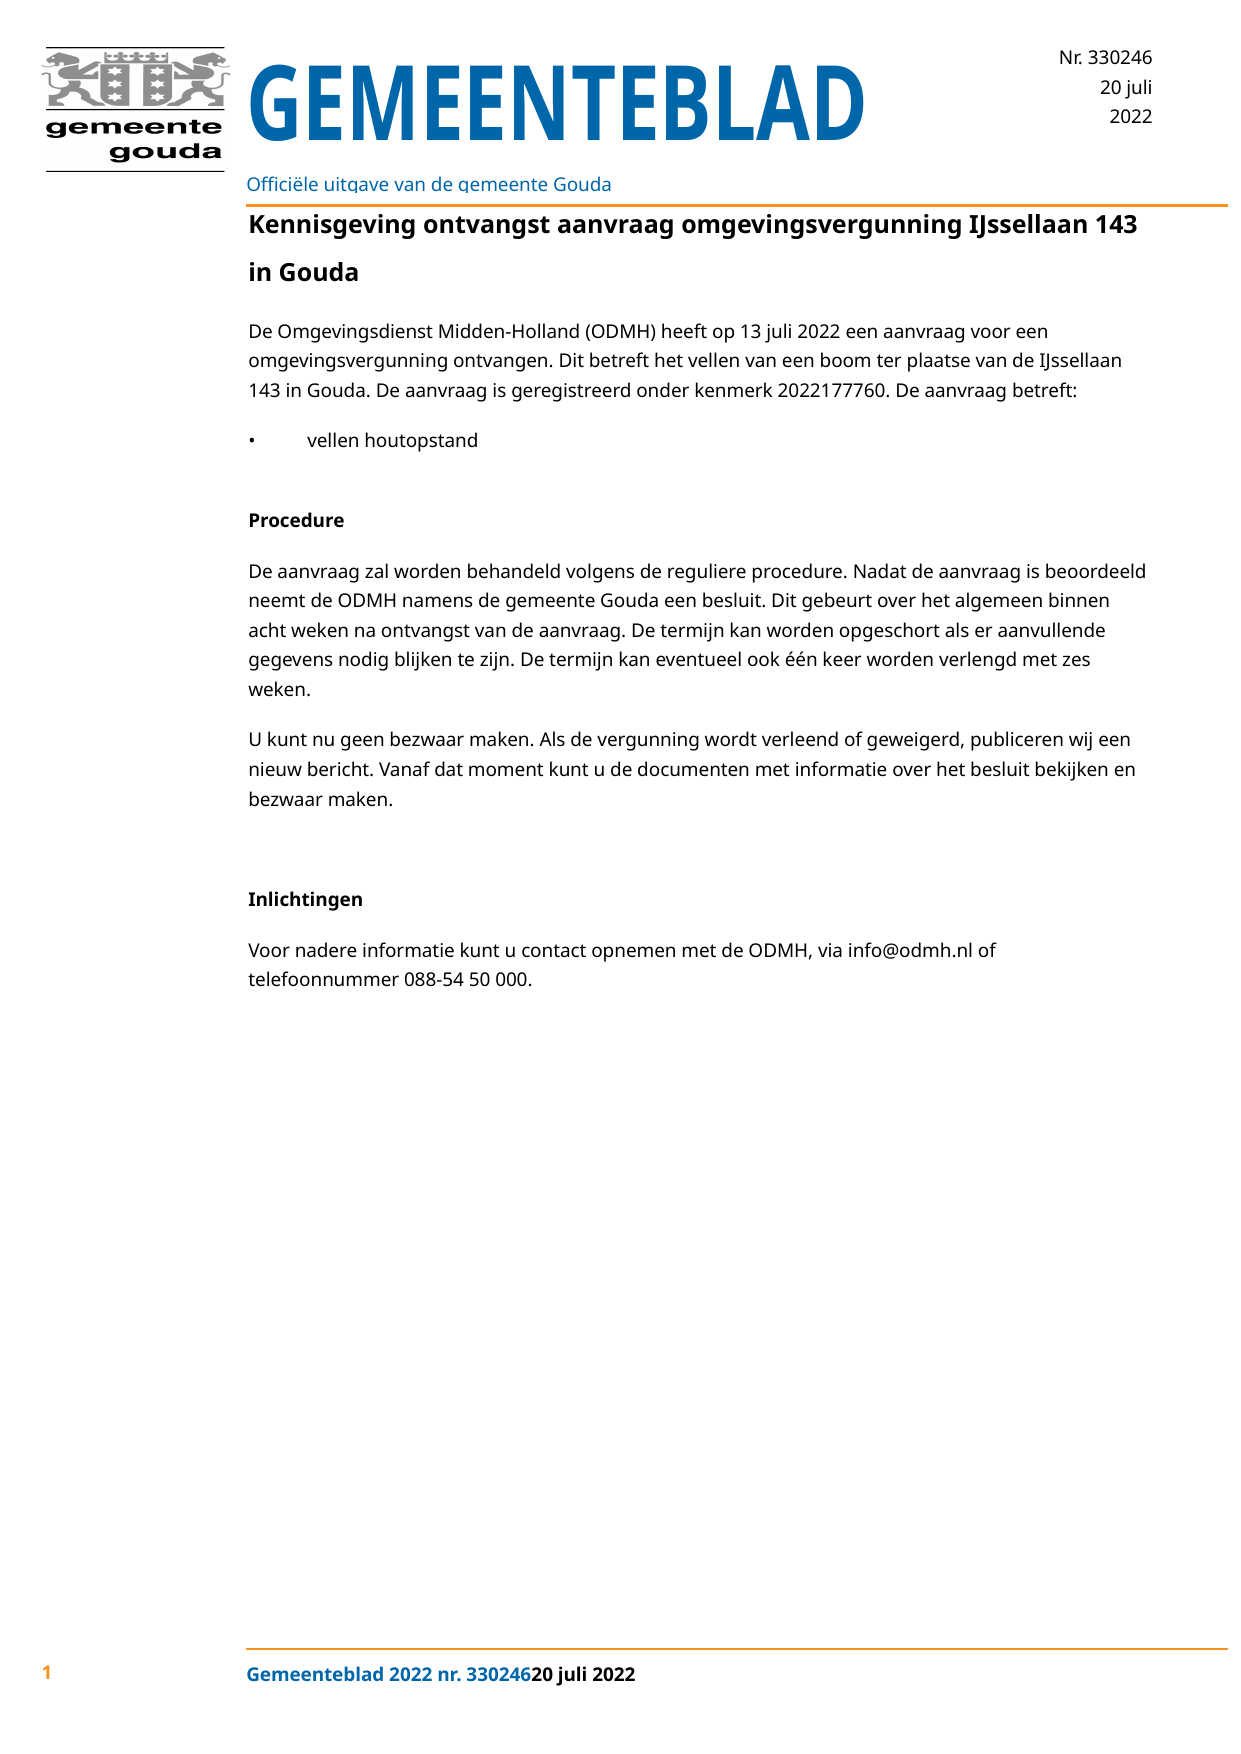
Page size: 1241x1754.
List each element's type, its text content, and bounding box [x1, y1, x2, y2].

list vellen houtopstand [248, 427, 1152, 453]
text U kunt nu geen bezwaar maken. Als de vergunning wordt verleend of geweigerd, publiceren wij een nieuw bericht. Vanaf dat moment kunt u de documenten met informatie over het besluit bekijken en bezwaar maken. [248, 727, 1152, 812]
picture [41, 47, 231, 172]
text Inlichtingen [248, 887, 1152, 912]
text Voor nadere informatie kunt u contact opnemen met de ODMH, via info@odmh.nl of telefoonnummer 088-54 50 000. [248, 937, 1152, 992]
text Kennisgeving ontvangst aanvraag omgevingsvergunning IJssellaan 143 in Gouda [248, 207, 1152, 288]
text De Omgevingsdienst Midden-Holland (ODMH) heeft op 13 juli 2022 een aanvraag voor een omgevingsvergunning ontvangen. Dit betreft het vellen van een boom ter plaatse van de IJssellaan 143 in Gouda. De aanvraag is geregistreerd onder kenmerk 2022177760. De aanvraag betreft: [248, 318, 1152, 403]
text De aanvraag zal worden behandeld volgens de reguliere procedure. Nadat de aanvraag is beoordeeld neemt de ODMH namens de gemeente Gouda een besluit. Dit gebeurt over het algemeen binnen acht weken na ontvangst van de aanvraag. De termijn kan worden opgeschort als er aanvullende gegevens nodig blijken te zijn. De termijn kan eventueel ook één keer worden verlengd met zes weken. [248, 558, 1152, 702]
text Procedure [248, 507, 1152, 533]
